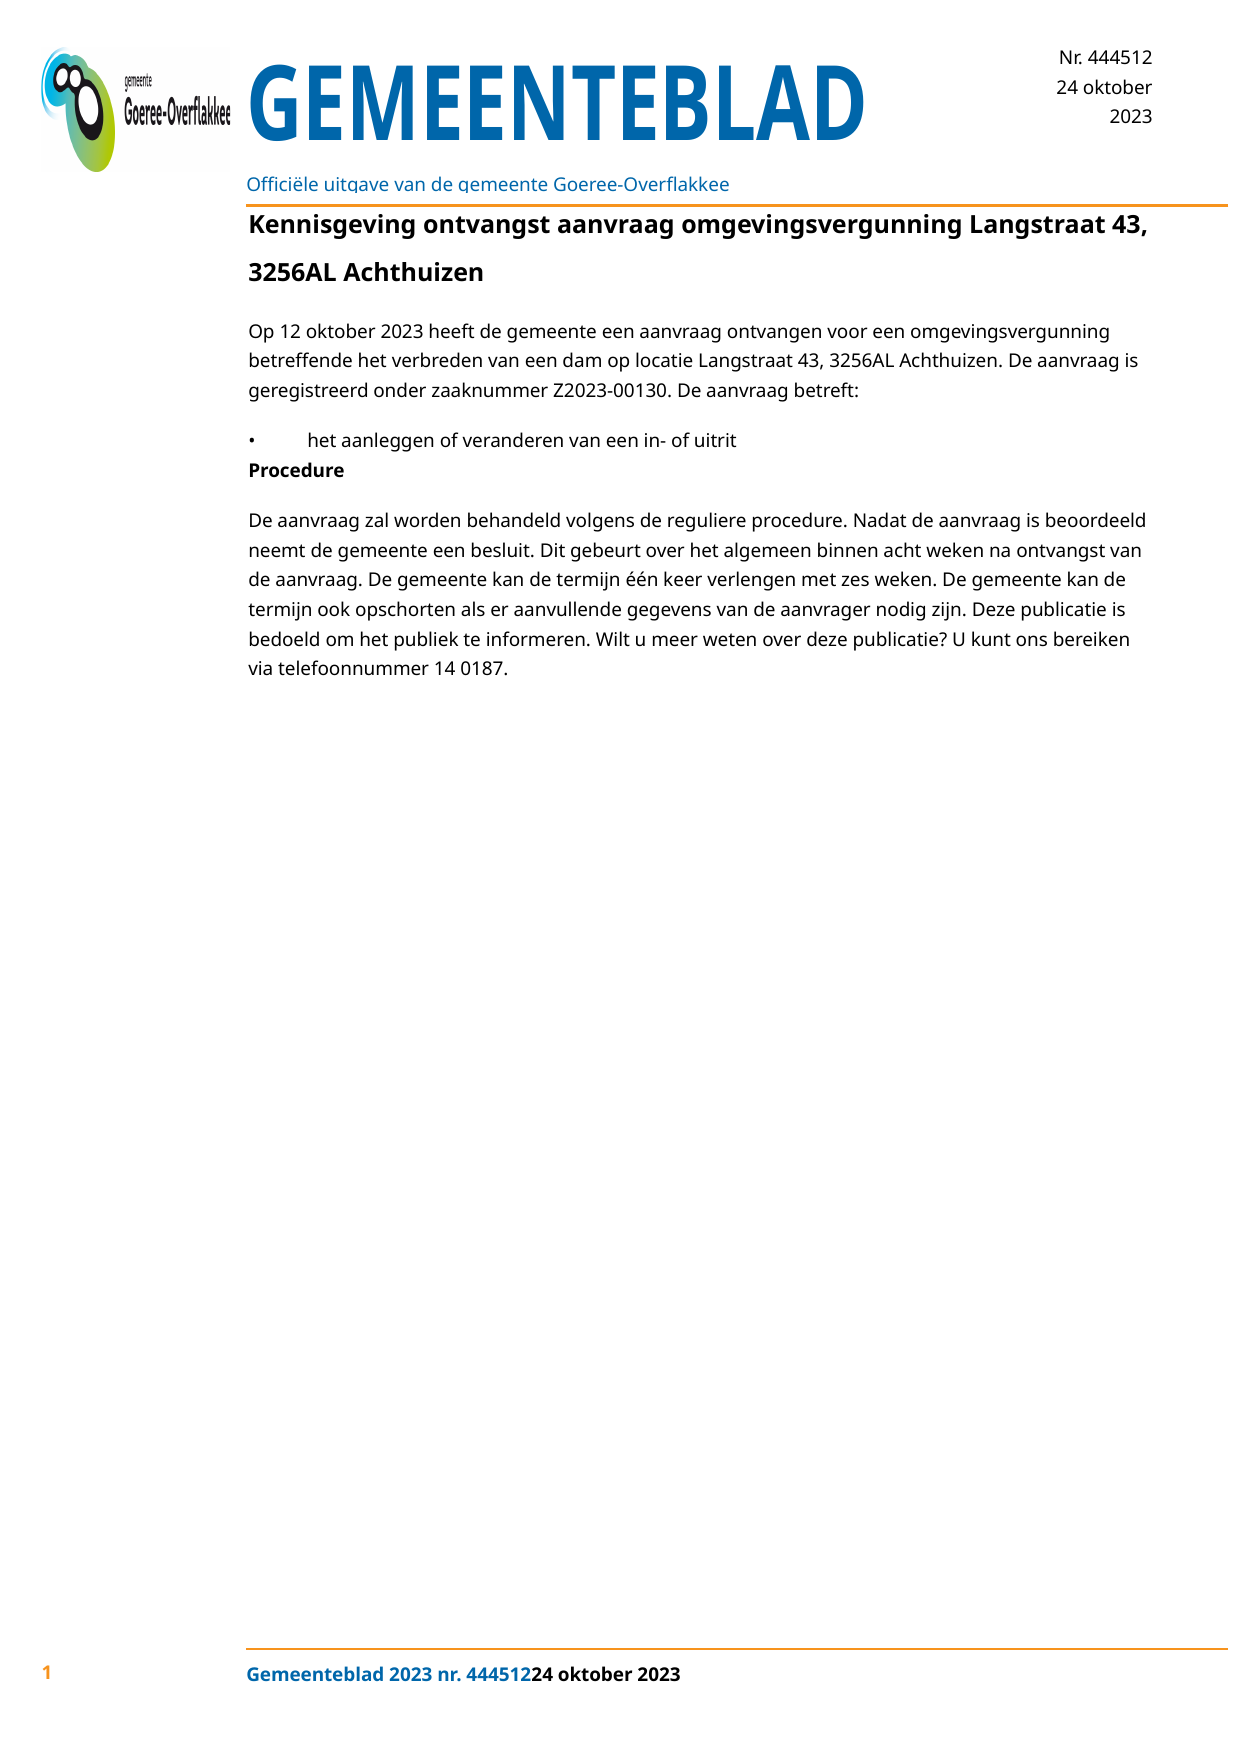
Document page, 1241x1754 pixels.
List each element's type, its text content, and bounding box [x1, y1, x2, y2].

text Op 12 oktober 2023 heeft de gemeente een aanvraag ontvangen voor een omgevingsvergunning betreffende het verbreden van een dam op locatie Langstraat 43, 3256AL Achthuizen. De aanvraag is geregistreerd onder zaaknummer Z2023-00130. De aanvraag betreft: [248, 318, 1152, 403]
list het aanleggen of veranderen van een in- of uitrit [248, 427, 1152, 453]
text Kennisgeving ontvangst aanvraag omgevingsvergunning Langstraat 43, 3256AL Achthuizen [248, 207, 1152, 288]
text De aanvraag zal worden behandeld volgens de reguliere procedure. Nadat de aanvraag is beoordeeld neemt de gemeente een besluit. Dit gebeurt over het algemeen binnen acht weken na ontvangst van de aanvraag. De gemeente kan de termijn één keer verlengen met zes weken. De gemeente kan de termijn ook opschorten als er aanvullende gegevens van de aanvrager nodig zijn. Deze publicatie is bedoeld om het publiek te informeren. Wilt u meer weten over deze publicatie? U kunt ons bereiken via telefoonnummer 14 0187. [248, 507, 1152, 681]
picture [41, 47, 231, 172]
text Procedure [248, 457, 1152, 483]
